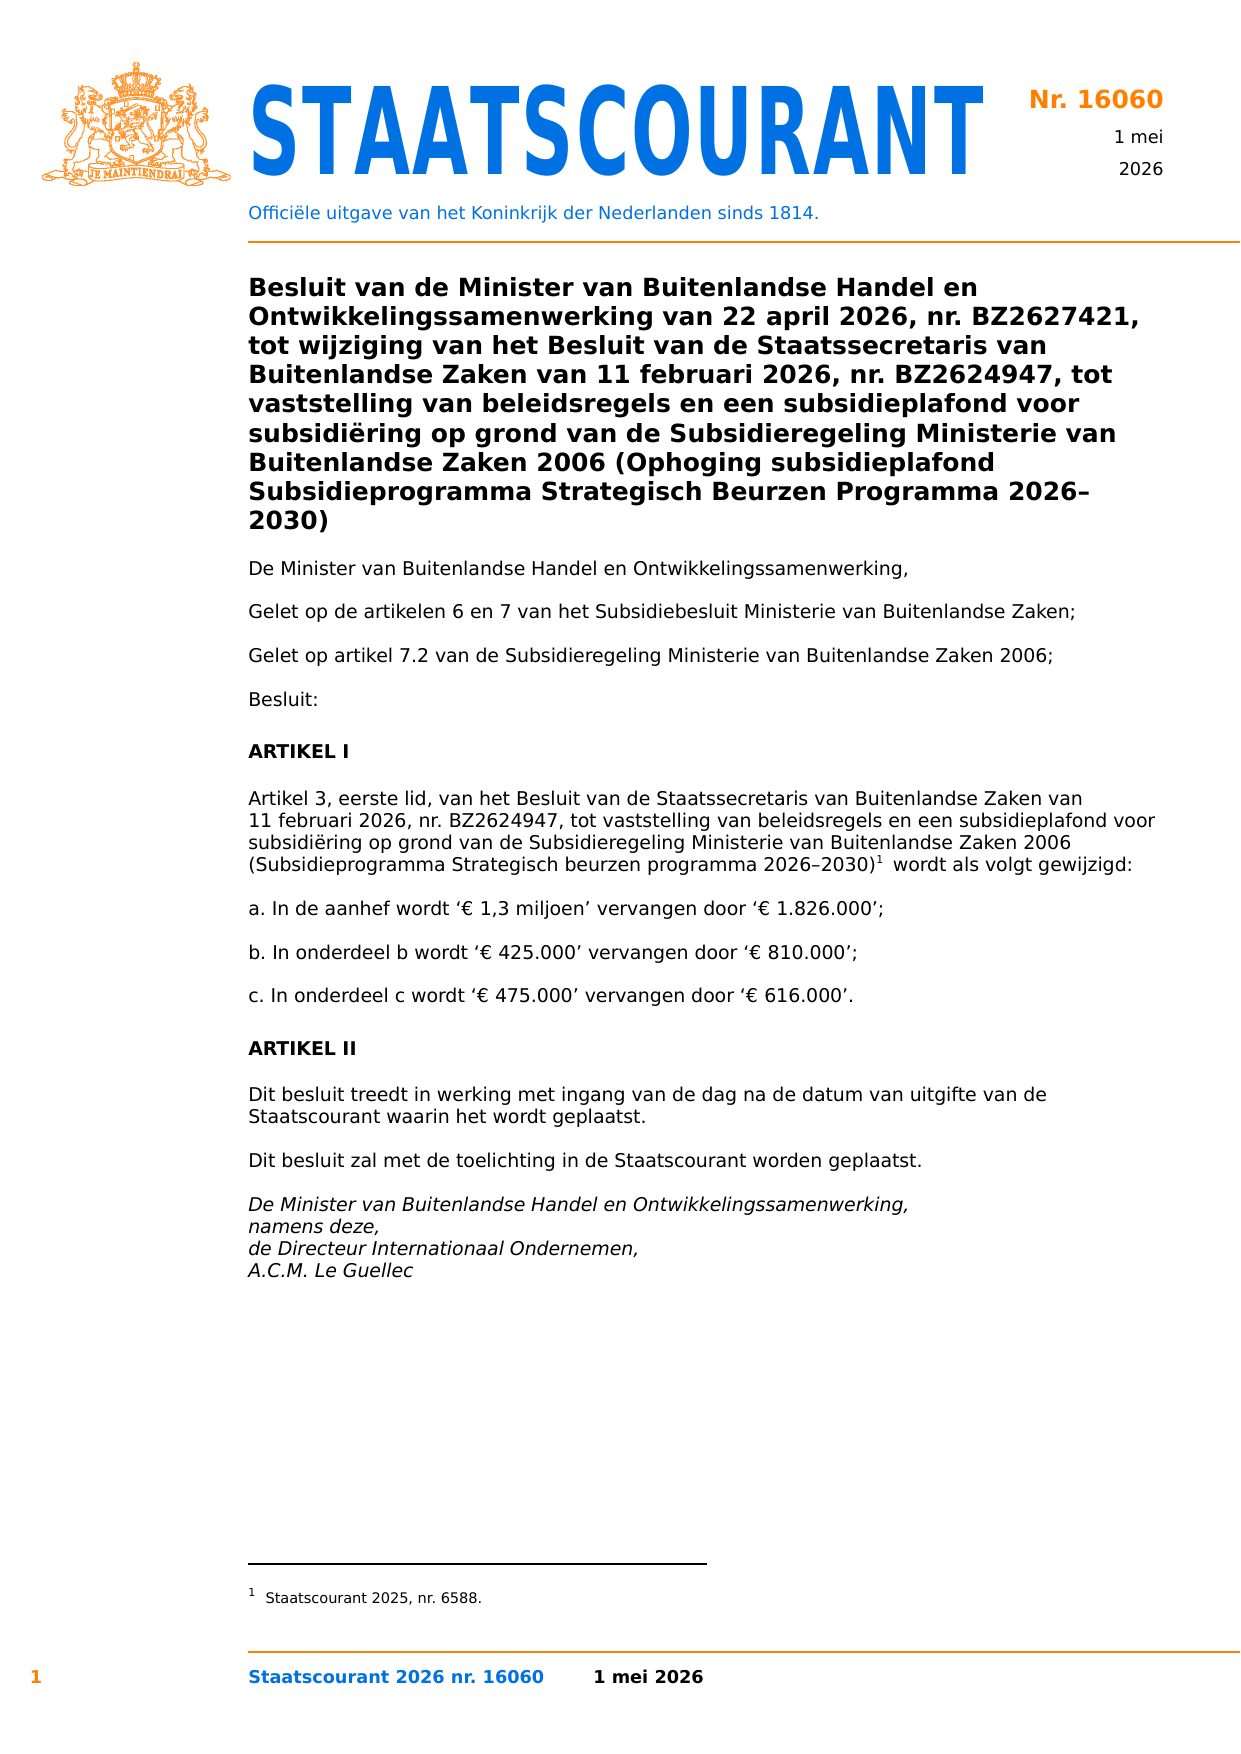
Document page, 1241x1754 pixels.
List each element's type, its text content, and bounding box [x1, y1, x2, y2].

text b. In onderdeel b wordt ‘€ 425.000’ vervangen door ‘€ 810.000’; [248, 942, 1163, 963]
table_header STAATSCOURANT [248, 62, 998, 203]
text Artikel 3, eerste lid, van het Besluit van de Staatssecretaris van Buitenlandse Zaken van 11 februari 2026, nr. BZ2624947, tot vaststelling van beleidsregels en een subsidieplafond voor subsidiëring op grond van de Subsidieregeling Ministerie van Buitenlandse Zaken 2006 (Subsidieprogramma Strategisch beurzen programma 2026–2030) wordt als volgt gewijzigd: [248, 788, 1163, 876]
text c. In onderdeel c wordt ‘€ 475.000’ vervangen door ‘€ 616.000’. [248, 985, 1163, 1007]
subtitle ARTIKEL I [248, 741, 1163, 763]
subtitle ARTIKEL II [248, 1037, 1163, 1059]
text Staatscourant 2025, nr. 6588. [248, 1586, 1163, 1608]
text Besluit: [248, 689, 1163, 711]
subtitle Besluit van de Minister van Buitenlandse Handel en Ontwikkelingssamenwerking van 22 april 2026, nr. BZ2627421, tot wijziging van het Besluit van de Staatssecretaris van Buitenlandse Zaken van 11 februari 2026, nr. BZ2624947, tot vaststelling van beleidsregels en een subsidieplafond voor subsidiëring op grond van de Subsidieregeling Ministerie van Buitenlandse Zaken 2006 (Ophoging subsidieplafond Subsidieprogramma Strategisch Beurzen Programma 2026–2030) [248, 273, 1163, 536]
text Dit besluit zal met de toelichting in de Staatscourant worden geplaatst. [248, 1150, 1163, 1172]
table_header [25, 62, 248, 241]
table_cell 2026 [998, 153, 1240, 203]
text Dit besluit treedt in werking met ingang van de dag na de datum van uitgifte van de Staatscourant waarin het wordt geplaatst. [248, 1084, 1163, 1128]
text De Minister van Buitenlandse Handel en Ontwikkelingssamenwerking, [248, 557, 1163, 579]
table_header Nr. 16060 [998, 62, 1240, 121]
table_cell Officiële uitgave van het Koninkrijk der Nederlanden sinds 1814. [248, 203, 1240, 241]
picture [41, 62, 231, 186]
table_cell 1 mei [998, 121, 1240, 153]
text a. In de aanhef wordt ‘€ 1,3 miljoen’ vervangen door ‘€ 1.826.000’; [248, 898, 1163, 920]
text De Minister van Buitenlandse Handel en Ontwikkelingssamenwerking, namens deze, de Directeur Internationaal Ondernemen, A.C.M. Le Guellec [248, 1194, 1163, 1282]
text Gelet op de artikelen 6 en 7 van het Subsidiebesluit Ministerie van Buitenlandse Zaken; [248, 601, 1163, 623]
text Gelet op artikel 7.2 van de Subsidieregeling Ministerie van Buitenlandse Zaken 2006; [248, 645, 1163, 667]
